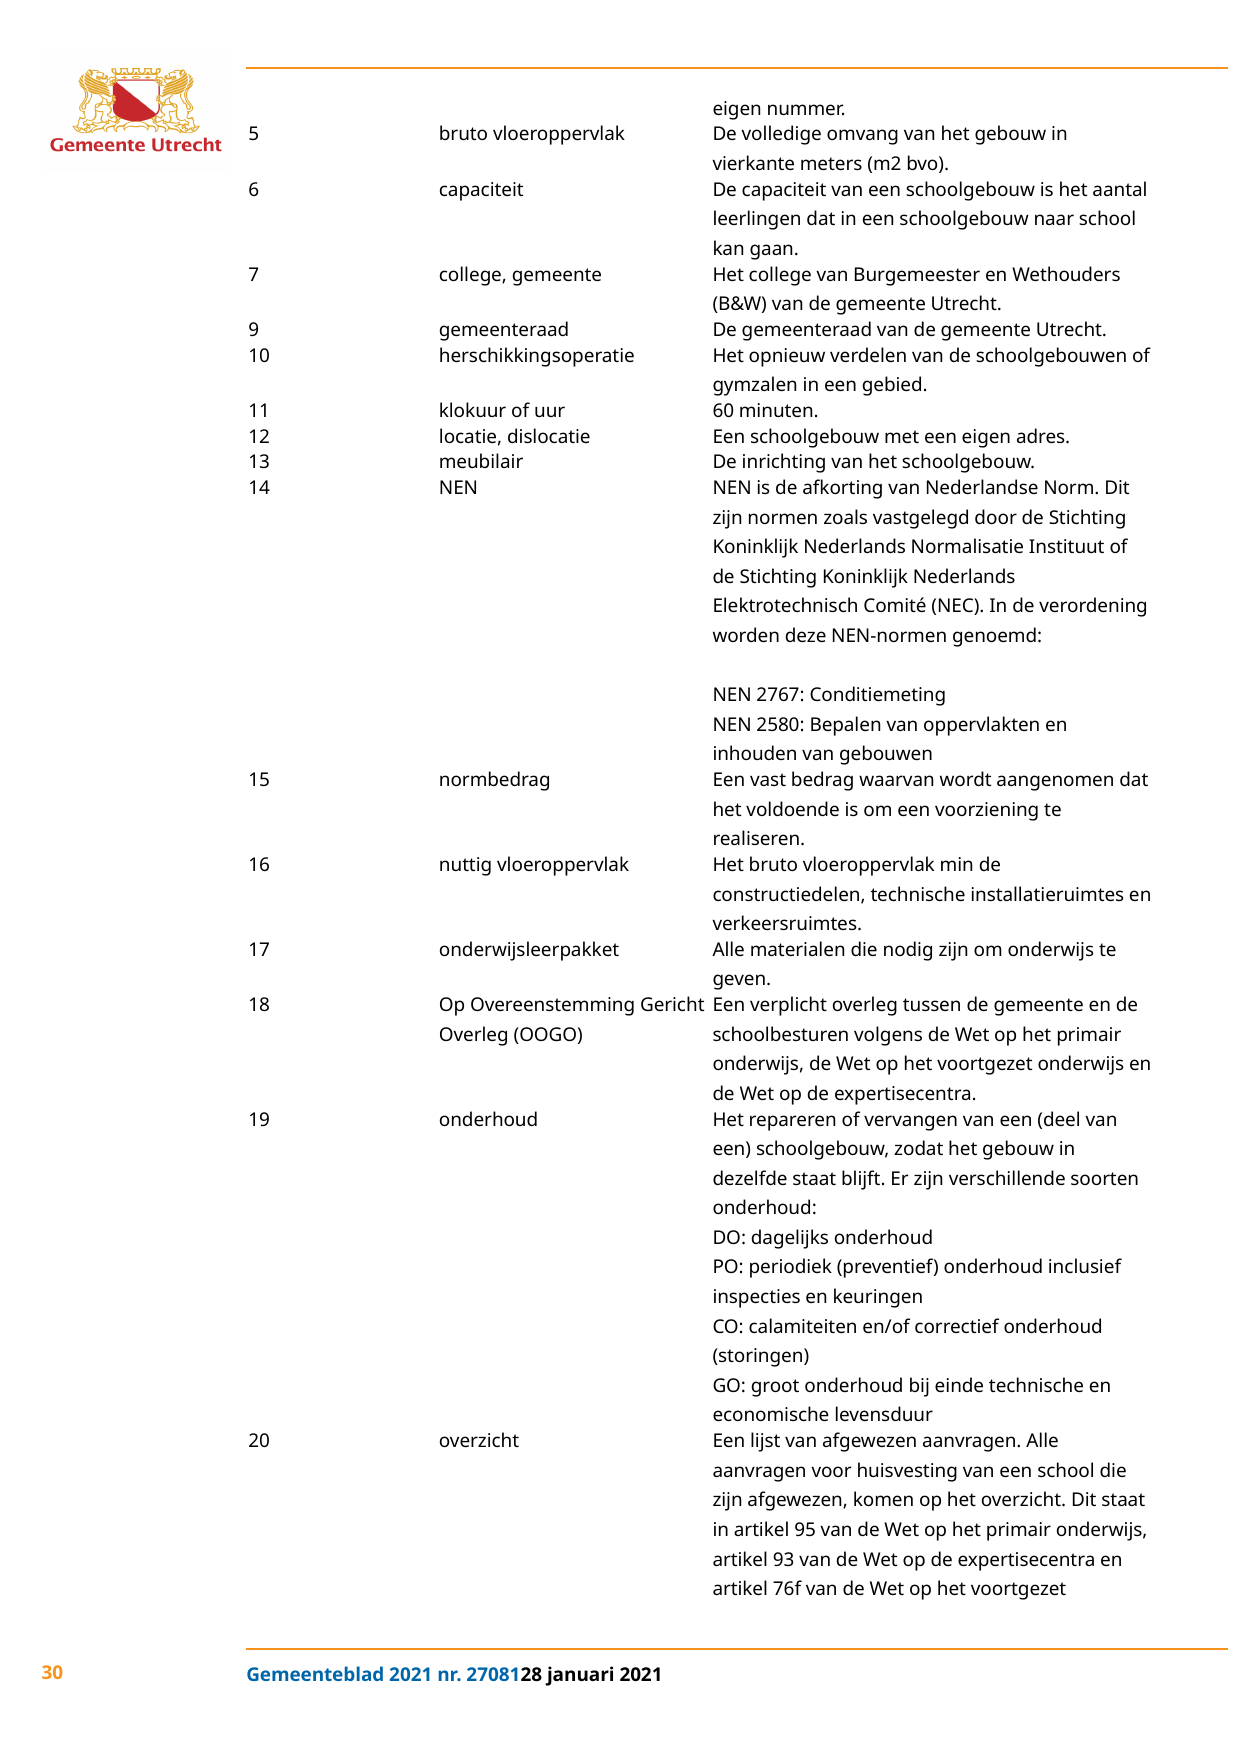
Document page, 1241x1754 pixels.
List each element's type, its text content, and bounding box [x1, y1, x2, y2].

table_cell NEN [439, 474, 712, 766]
table_cell Het bruto vloeroppervlak min de constructiedelen, technische installatieruimtes en verkeersruimtes. [712, 851, 1152, 936]
table_cell De inrichting van het schoolgebouw. [712, 449, 1152, 474]
table_cell 10 [248, 342, 439, 397]
table_cell 60 minuten. [712, 397, 1152, 423]
table_cell onderhoud [439, 1106, 712, 1427]
table_cell 9 [248, 316, 439, 342]
table_cell Alle materialen die nodig zijn om onderwijs te geven. [712, 936, 1152, 991]
table_cell overzicht [439, 1428, 712, 1601]
table_cell 15 [248, 766, 439, 851]
table_cell Het repareren of vervangen van een (deel van een) schoolgebouw, zodat het gebouw in dezelfde staat blijft. Er zijn verschillende soorten onderhoud: DO: dagelijks onderhoud PO: periodiek (preventief) onderhoud inclusief inspecties en keuringen CO: calamiteiten en/of correctief onderhoud (storingen) GO: groot onderhoud bij einde technische en economische levensduur [712, 1106, 1152, 1427]
table_cell locatie, dislocatie [439, 423, 712, 448]
table_cell gemeenteraad [439, 316, 712, 342]
table_cell onderwijsleerpakket [439, 936, 712, 991]
table_cell [439, 95, 712, 121]
table_cell 20 [248, 1428, 439, 1601]
table_cell 13 [248, 449, 439, 474]
table_cell Een lijst van afgewezen aanvragen. Alle aanvragen voor huisvesting van een school die zijn afgewezen, komen op het overzicht. Dit staat in artikel 95 van de Wet op het primair onderwijs, artikel 93 van de Wet op de expertisecentra en artikel 76f van de Wet op het voortgezet [712, 1428, 1152, 1601]
table_cell NEN is de afkorting van Nederlandse Norm. Dit zijn normen zoals vastgelegd door de Stichting Koninklijk Nederlands Normalisatie Instituut of de Stichting Koninklijk Nederlands Elektrotechnisch Comité (NEC). In de verordening worden deze NEN-normen genoemd: NEN 2767: Conditiemeting NEN 2580: Bepalen van oppervlakten en inhouden van gebouwen [712, 474, 1152, 766]
table_cell normbedrag [439, 766, 712, 851]
table_cell De gemeenteraad van de gemeente Utrecht. [712, 316, 1152, 342]
table_cell De capaciteit van een schoolgebouw is het aantal leerlingen dat in een schoolgebouw naar school kan gaan. [712, 176, 1152, 261]
table_cell eigen nummer. [712, 95, 1152, 121]
table_cell 17 [248, 936, 439, 991]
table_cell 14 [248, 474, 439, 766]
table_cell 7 [248, 261, 439, 316]
picture [41, 47, 231, 172]
table_cell 5 [248, 121, 439, 176]
table_cell nuttig vloeroppervlak [439, 851, 712, 936]
table_cell Een verplicht overleg tussen de gemeente en de schoolbesturen volgens de Wet op het primair onderwijs, de Wet op het voortgezet onderwijs en de Wet op de expertisecentra. [712, 991, 1152, 1106]
table_cell 11 [248, 397, 439, 423]
table_cell 19 [248, 1106, 439, 1427]
table_cell Een vast bedrag waarvan wordt aangenomen dat het voldoende is om een voorziening te realiseren. [712, 766, 1152, 851]
table_cell Het opnieuw verdelen van de schoolgebouwen of gymzalen in een gebied. [712, 342, 1152, 397]
table_cell 16 [248, 851, 439, 936]
table_cell 12 [248, 423, 439, 448]
table_cell [248, 95, 439, 121]
table_cell meubilair [439, 449, 712, 474]
table_cell Het college van Burgemeester en Wethouders (B&W) van de gemeente Utrecht. [712, 261, 1152, 316]
table_cell capaciteit [439, 176, 712, 261]
table_cell Op Overeenstemming Gericht Overleg (OOGO) [439, 991, 712, 1106]
table_cell 18 [248, 991, 439, 1106]
table_cell herschikkingsoperatie [439, 342, 712, 397]
table_cell bruto vloeroppervlak [439, 121, 712, 176]
table_cell Een schoolgebouw met een eigen adres. [712, 423, 1152, 448]
table_cell 6 [248, 176, 439, 261]
table_cell De volledige omvang van het gebouw in vierkante meters (m2 bvo). [712, 121, 1152, 176]
table_cell college, gemeente [439, 261, 712, 316]
table_cell klokuur of uur [439, 397, 712, 423]
